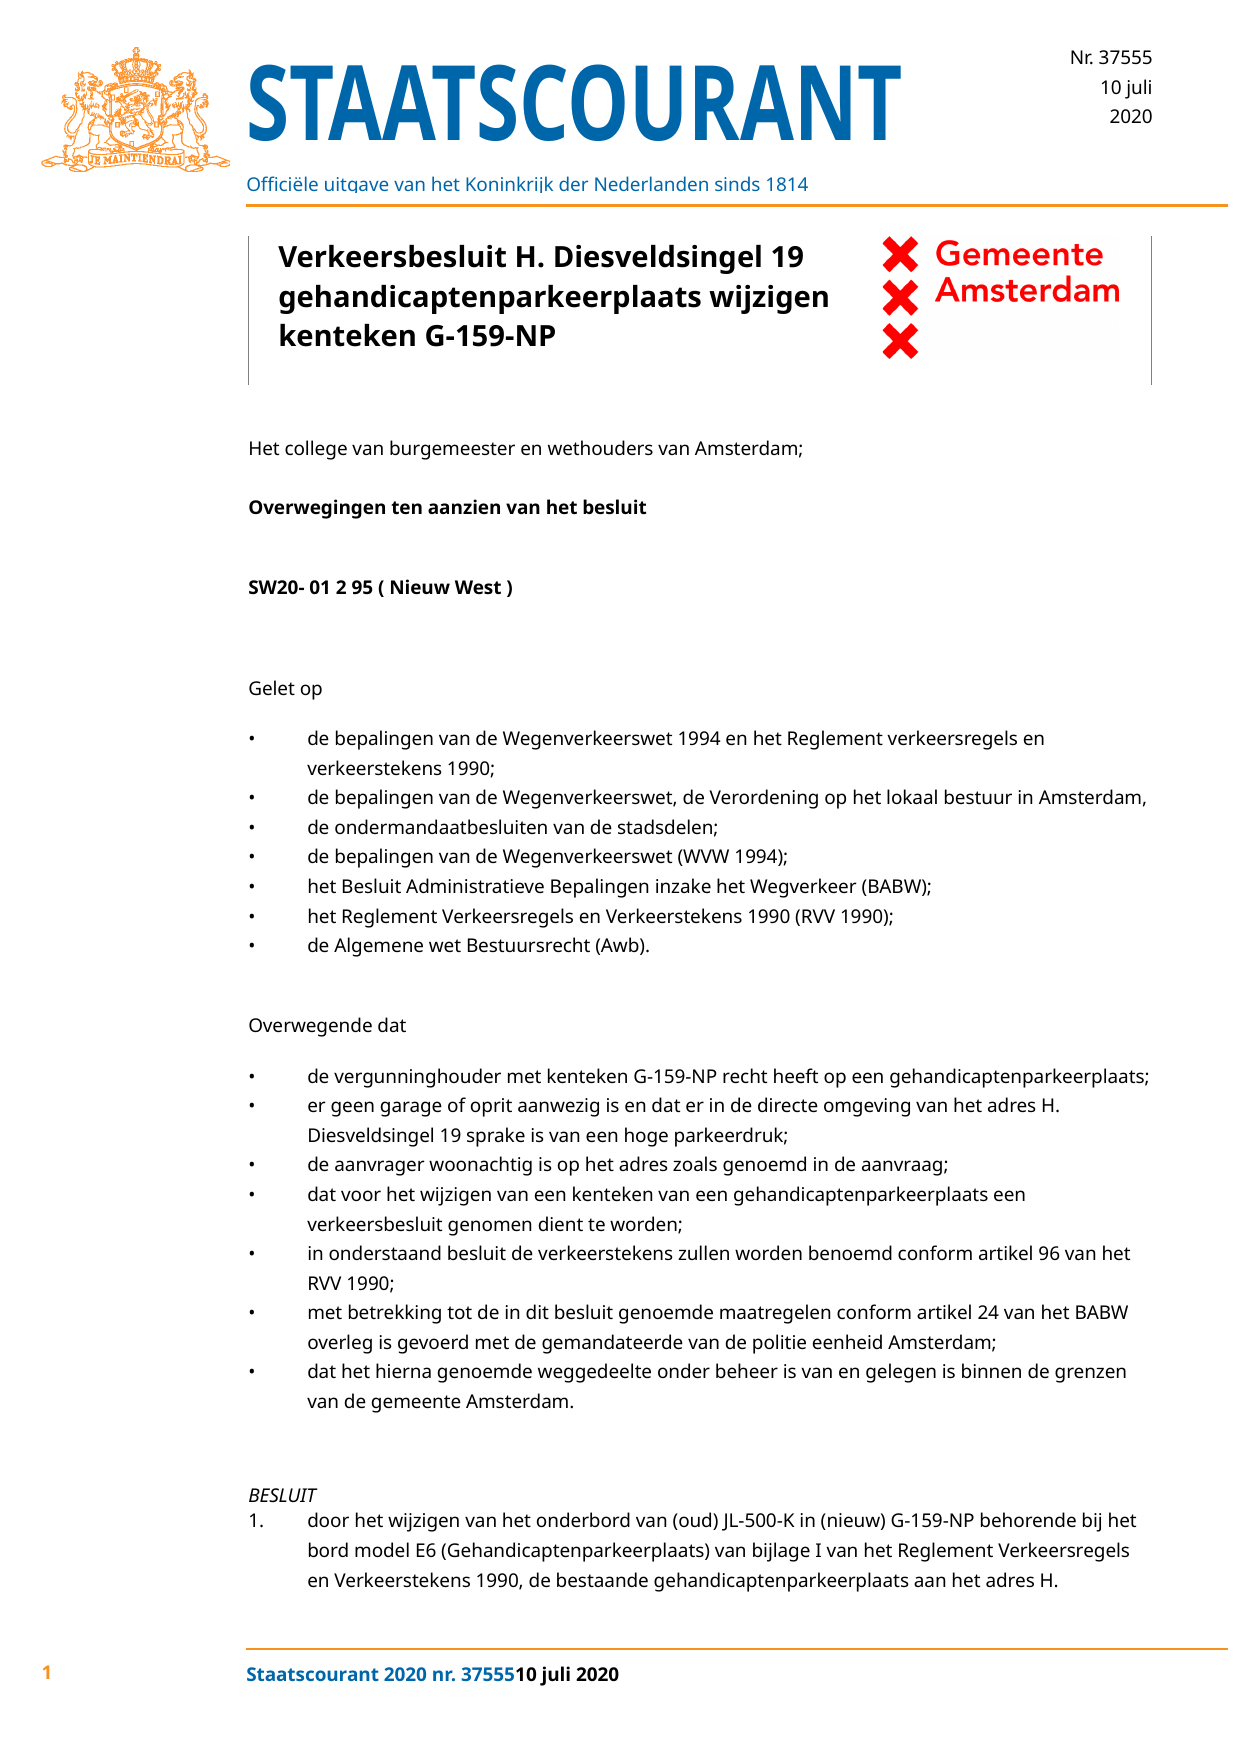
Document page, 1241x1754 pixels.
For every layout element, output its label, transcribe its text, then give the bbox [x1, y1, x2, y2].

text Gelet op [248, 675, 1152, 701]
table_header Verkeersbesluit H. Diesveldsingel 19 gehandicaptenparkeerplaats wijzigen kenteken G-159-NP [249, 236, 850, 385]
picture [41, 47, 231, 172]
list de Algemene wet Bestuursrecht (Awb). [248, 932, 1152, 958]
list er geen garage of oprit aanwezig is en dat er in de directe omgeving van het adres H. Diesveldsingel 19 sprake is van een hoge parkeerdruk; [248, 1092, 1152, 1148]
list in onderstaand besluit de verkeerstekens zullen worden benoemd conform artikel 96 van het RVV 1990; [248, 1240, 1152, 1296]
list dat het hierna genoemde weggedeelte onder beheer is van en gelegen is binnen de grenzen van de gemeente Amsterdam. [248, 1359, 1152, 1414]
list de bepalingen van de Wegenverkeerswet, de Verordening op het lokaal bestuur in Amsterdam, [248, 784, 1152, 810]
table_header [850, 236, 1151, 385]
list het Besluit Administratieve Bepalingen inzake het Wegverkeer (BABW); [248, 873, 1152, 899]
list dat voor het wijzigen van een kenteken van een gehandicaptenparkeerplaats een verkeersbesluit genomen dient te worden; [248, 1181, 1152, 1237]
text Het college van burgemeester en wethouders van Amsterdam; [248, 435, 1152, 461]
list met betrekking tot de in dit besluit genoemde maatregelen conform artikel 24 van het BABW overleg is gevoerd met de gemandateerde van de politie eenheid Amsterdam; [248, 1299, 1152, 1355]
text SW20- 01 2 95 ( Nieuw West ) [248, 574, 1152, 600]
list door het wijzigen van het onderbord van (oud) JL-500-K in (nieuw) G-159-NP behorende bij het bord model E6 (Gehandicaptenparkeerplaats) van bijlage I van het Reglement Verkeersregels en Verkeerstekens 1990, de bestaande gehandicaptenparkeerplaats aan het adres H. [248, 1508, 1152, 1592]
list de bepalingen van de Wegenverkeerswet 1994 en het Reglement verkeersregels en verkeerstekens 1990; [248, 725, 1152, 781]
list de bepalingen van de Wegenverkeerswet (WVW 1994); [248, 844, 1152, 869]
list het Reglement Verkeersregels en Verkeerstekens 1990 (RVV 1990); [248, 903, 1152, 929]
list de ondermandaatbesluiten van de stadsdelen; [248, 814, 1152, 840]
text Overwegende dat [248, 1012, 1152, 1038]
list de vergunninghouder met kenteken G-159-NP recht heeft op een gehandicaptenparkeerplaats; [248, 1063, 1152, 1089]
text BESLUIT [248, 1482, 1152, 1508]
text Overwegingen ten aanzien van het besluit [248, 494, 1152, 520]
list de aanvrager woonachtig is op het adres zoals genoemd in de aanvraag; [248, 1152, 1152, 1177]
picture [882, 236, 1119, 359]
